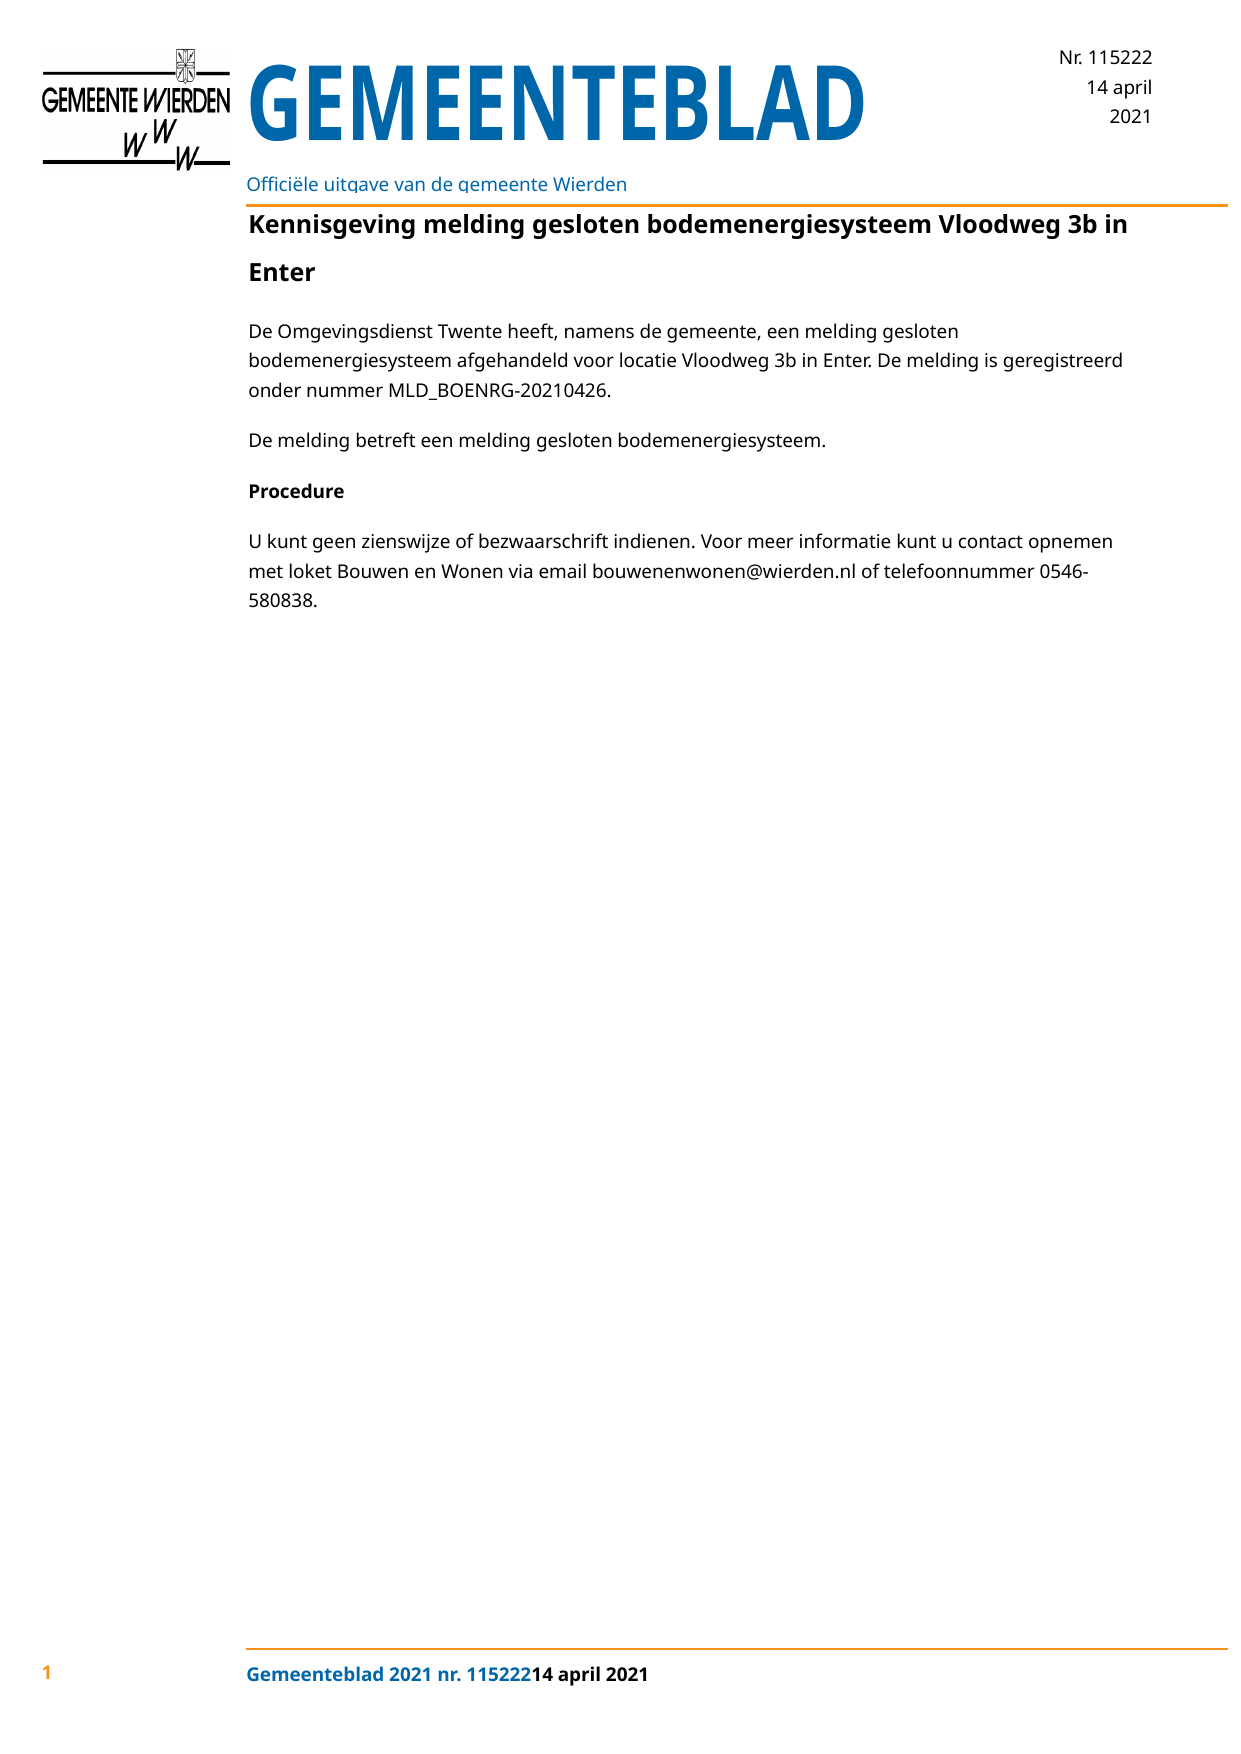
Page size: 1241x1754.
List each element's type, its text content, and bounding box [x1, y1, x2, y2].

text Kennisgeving melding gesloten bodemenergiesysteem Vloodweg 3b in Enter [248, 207, 1152, 288]
picture [41, 47, 231, 172]
text U kunt geen zienswijze of bezwaarschrift indienen. Voor meer informatie kunt u contact opnemen met loket Bouwen en Wonen via email bouwenenwonen@wierden.nl of telefoonnummer 0546-580838. [248, 528, 1152, 613]
text De melding betreft een melding gesloten bodemenergiesysteem. [248, 427, 1152, 453]
text De Omgevingsdienst Twente heeft, namens de gemeente, een melding gesloten bodemenergiesysteem afgehandeld voor locatie Vloodweg 3b in Enter. De melding is geregistreerd onder nummer MLD_BOENRG-20210426. [248, 318, 1152, 403]
text Procedure [248, 478, 1152, 504]
